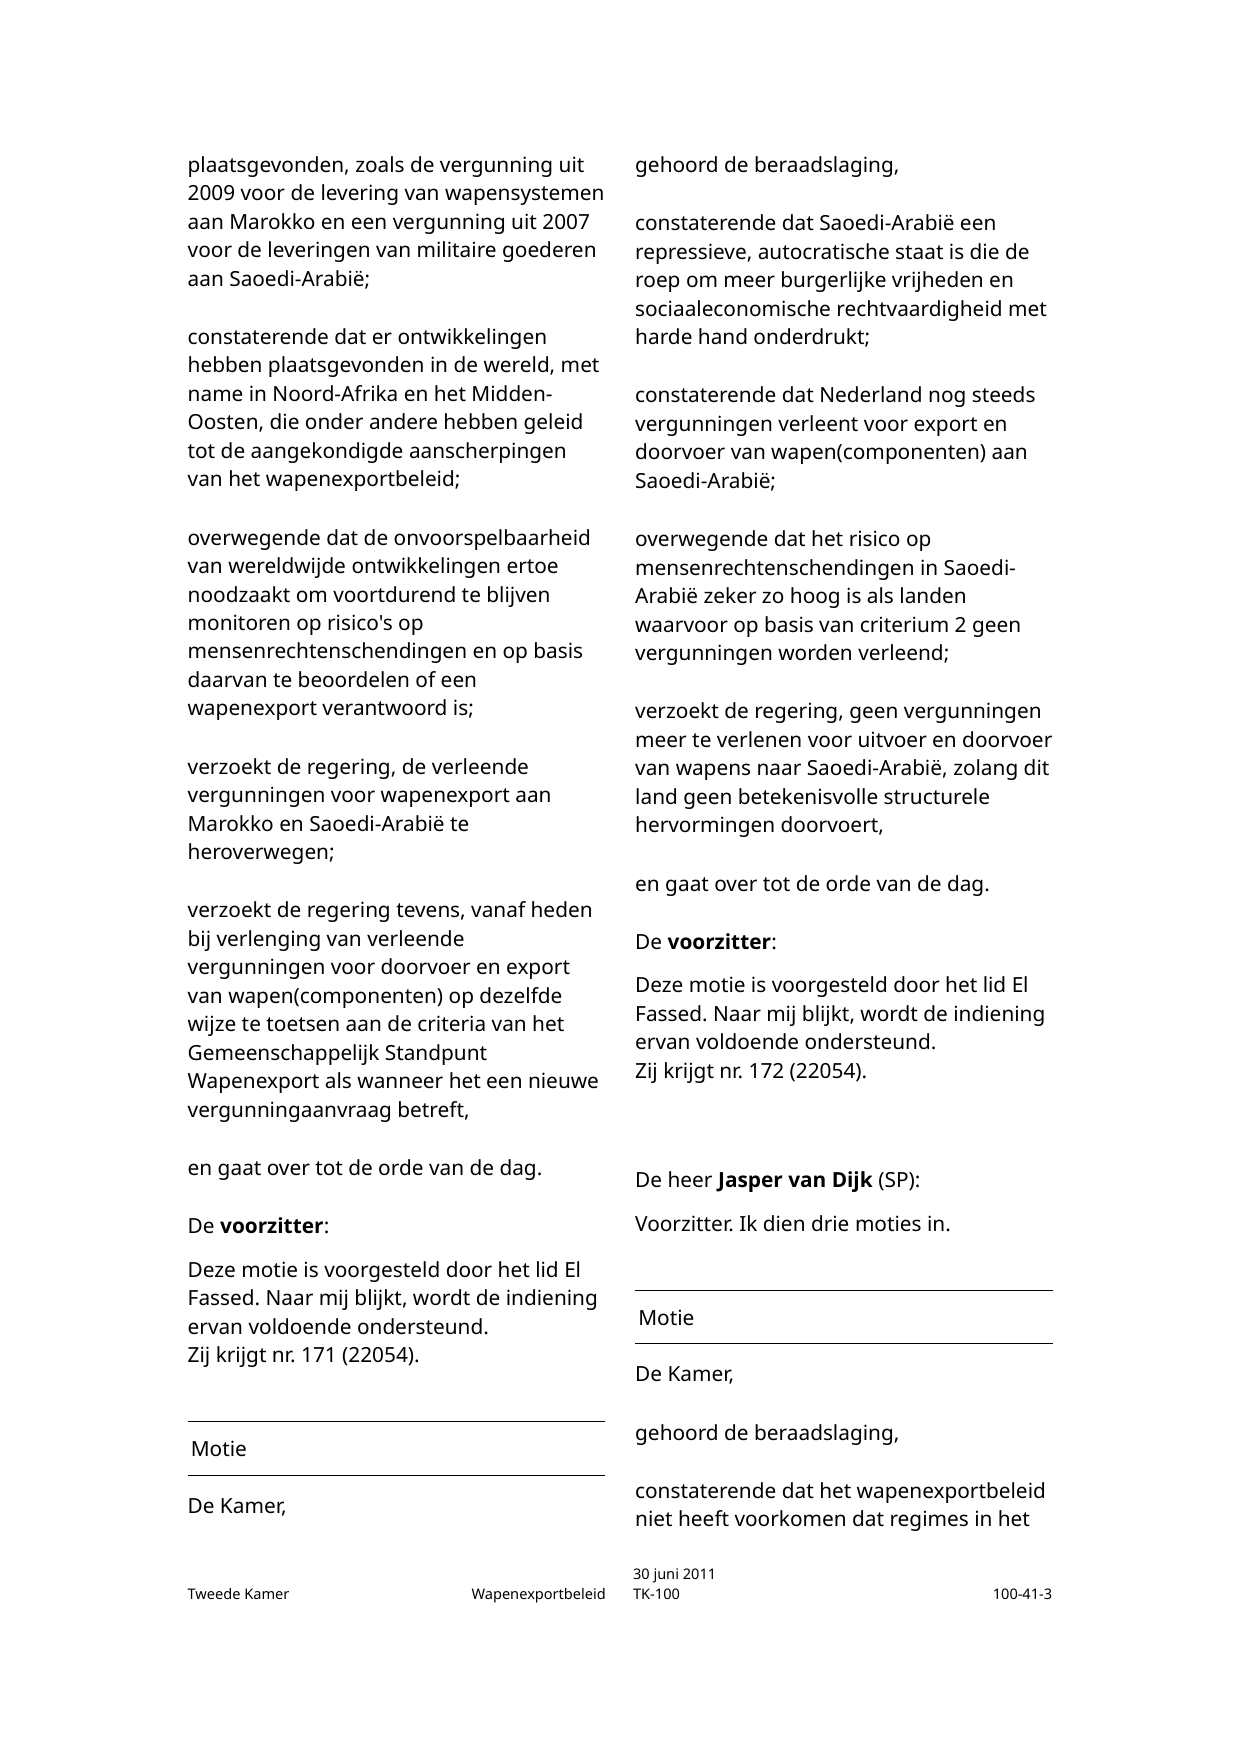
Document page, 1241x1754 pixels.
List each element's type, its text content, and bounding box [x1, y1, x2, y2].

text overwegende dat het risico op mensenrechtenschendingen in Saoedi-Arabië zeker zo hoog is als landen waarvoor op basis van criterium 2 geen vergunningen worden verleend; [635, 524, 1053, 667]
subtitle Motie [635, 1291, 1053, 1343]
text De Kamer, [635, 1359, 1053, 1388]
text constaterende dat er ontwikkelingen hebben plaatsgevonden in de wereld, met name in Noord-Afrika en het Midden-Oosten, die onder andere hebben geleid tot de aangekondigde aanscherpingen van het wapenexportbeleid; [187, 322, 605, 493]
text gehoord de beraadslaging, [635, 150, 1053, 178]
text en gaat over tot de orde van de dag. [187, 1153, 605, 1182]
text De heer Jasper van Dijk (SP): [635, 1165, 1053, 1194]
text verzoekt de regering, geen vergunningen meer te verlenen voor uitvoer en doorvoer van wapens naar Saoedi-Arabië, zolang dit land geen betekenisvolle structurele hervormingen doorvoert, [635, 697, 1053, 839]
text verzoekt de regering tevens, vanaf heden bij verlenging van verleende vergunningen voor doorvoer en export van wapen(componenten) op dezelfde wijze te toetsen aan de criteria van het Gemeenschappelijk Standpunt Wapenexport als wanneer het een nieuwe vergunningaanvraag betreft, [187, 896, 605, 1123]
text constaterende dat Nederland nog steeds vergunningen verleent voor export en doorvoer van wapen(componenten) aan Saoedi-Arabië; [635, 381, 1053, 494]
text gehoord de beraadslaging, [635, 1418, 1053, 1446]
text De Kamer, [187, 1491, 605, 1519]
text verzoekt de regering, de verleende vergunningen voor wapenexport aan Marokko en Saoedi-Arabië te heroverwegen; [187, 752, 605, 866]
text Voorzitter. Ik dien drie moties in. [635, 1209, 1053, 1237]
text Zij krijgt nr. 172 (22054). [635, 1056, 1053, 1084]
text Deze motie is voorgesteld door het lid El Fassed. Naar mij blijkt, wordt de indiening ervan voldoende ondersteund. [635, 971, 1053, 1056]
text constaterende dat het wapenexportbeleid niet heeft voorkomen dat regimes in het [635, 1476, 1053, 1533]
text Deze motie is voorgesteld door het lid El Fassed. Naar mij blijkt, wordt de indiening ervan voldoende ondersteund. [187, 1255, 605, 1340]
text en gaat over tot de orde van de dag. [635, 869, 1053, 897]
text De voorzitter: [635, 927, 1053, 956]
text Zij krijgt nr. 171 (22054). [187, 1340, 605, 1369]
subtitle Motie [187, 1422, 605, 1476]
text constaterende dat Saoedi-Arabië een repressieve, autocratische staat is die de roep om meer burgerlijke vrijheden en sociaaleconomische rechtvaardigheid met harde hand onderdrukt; [635, 208, 1053, 351]
text De voorzitter: [187, 1212, 605, 1240]
text  [635, 1114, 1053, 1143]
text plaatsgevonden, zoals de vergunning uit 2009 voor de levering van wapensystemen aan Marokko en een vergunning uit 2007 voor de leveringen van militaire goederen aan Saoedi-Arabië; [187, 150, 605, 292]
text overwegende dat de onvoorspelbaarheid van wereldwijde ontwikkelingen ertoe noodzaakt om voortdurend te blijven monitoren op risico's op mensenrechtenschendingen en op basis daarvan te beoordelen of een wapenexport verantwoord is; [187, 523, 605, 722]
